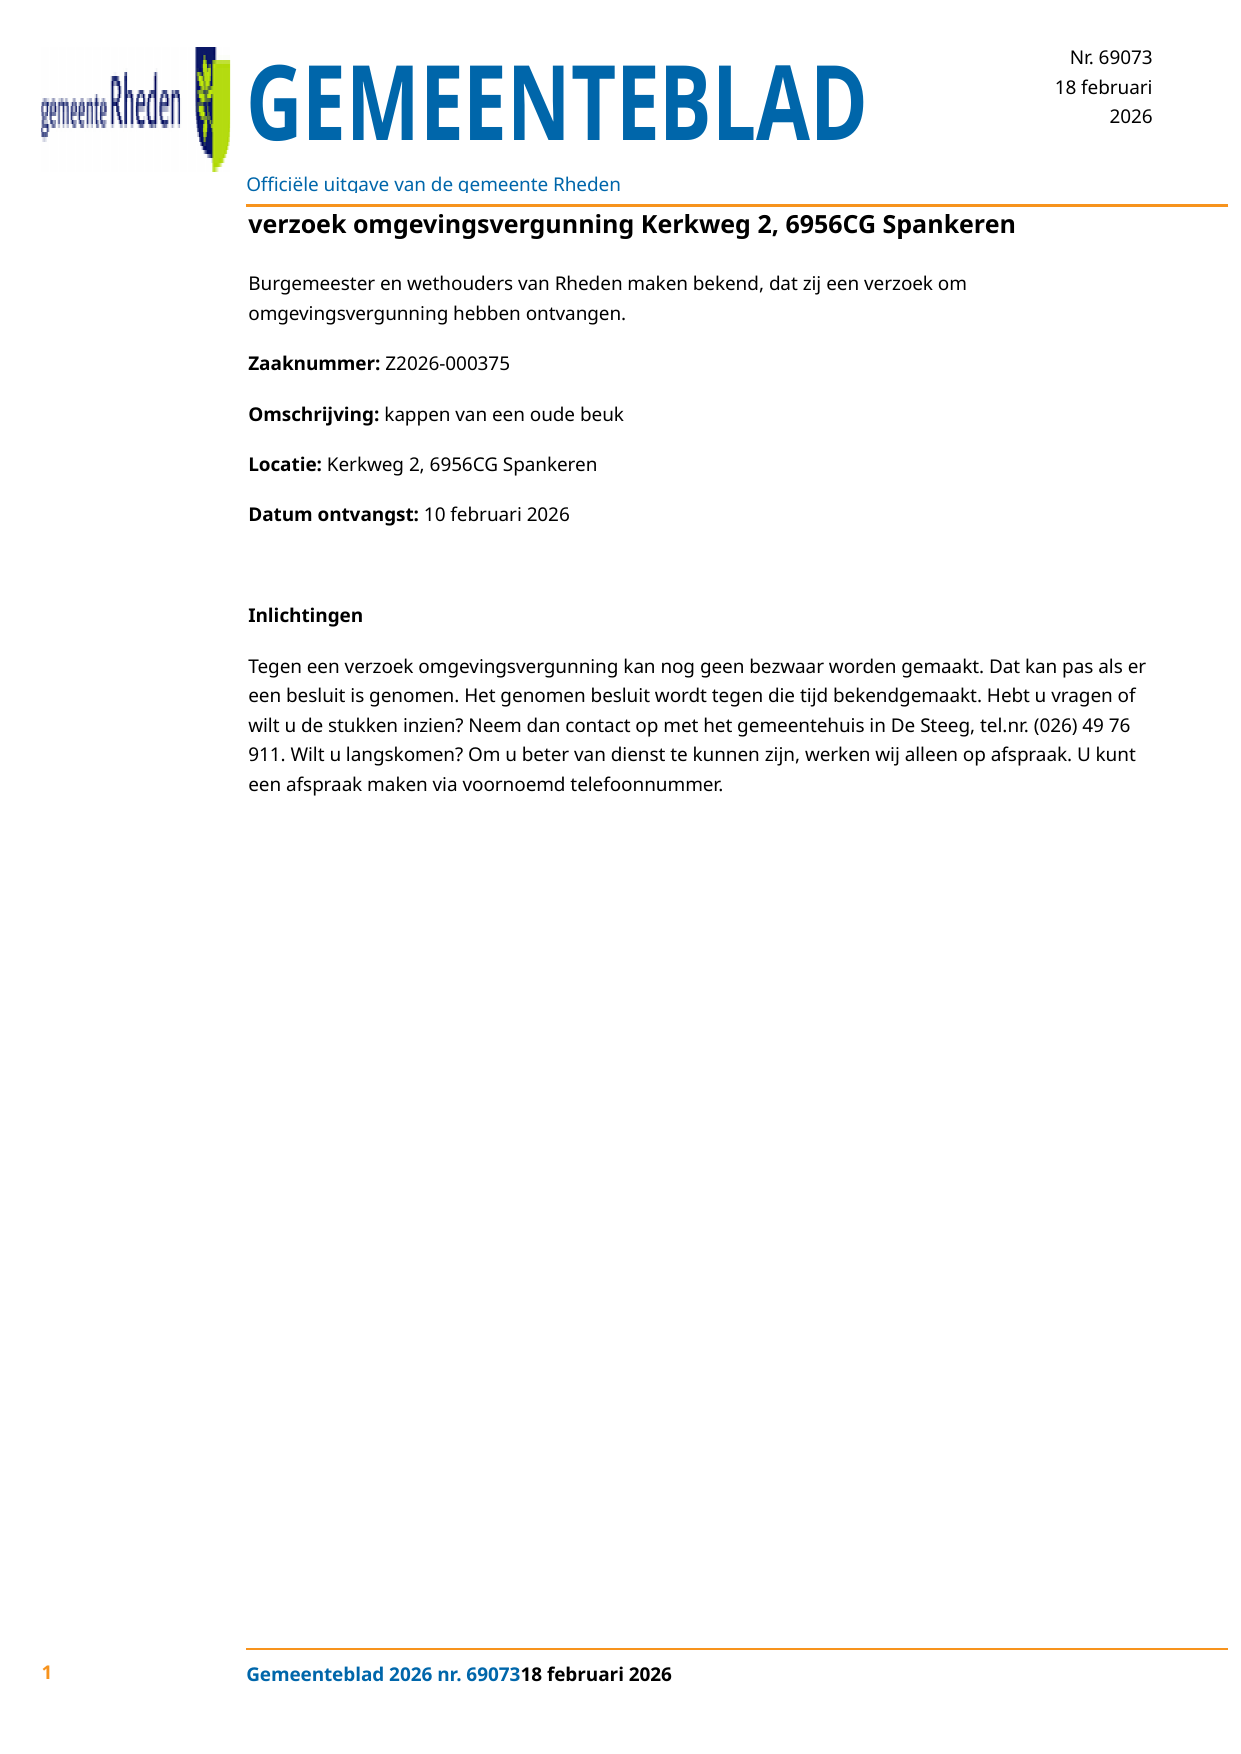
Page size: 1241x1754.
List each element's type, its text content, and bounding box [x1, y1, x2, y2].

text Tegen een verzoek omgevingsvergunning kan nog geen bezwaar worden gemaakt. Dat kan pas als er een besluit is genomen. Het genomen besluit wordt tegen die tijd bekendgemaakt. Hebt u vragen of wilt u de stukken inzien? Neem dan contact op met het gemeentehuis in De Steeg, tel.nr. (026) 49 76 911. Wilt u langskomen? Om u beter van dienst te kunnen zijn, werken wij alleen op afspraak. U kunt een afspraak maken via voornoemd telefoonnummer. [248, 653, 1152, 797]
text Locatie: Kerkweg 2, 6956CG Spankeren [248, 451, 1152, 477]
text Burgemeester en wethouders van Rheden maken bekend, dat zij een verzoek om omgevingsvergunning hebben ontvangen. [248, 270, 1152, 326]
text Inlichtingen [248, 602, 1152, 628]
text Datum ontvangst: 10 februari 2026 [248, 502, 1152, 527]
text Zaaknummer: Z2026-000375 [248, 350, 1152, 376]
picture [41, 47, 231, 172]
text Omschrijving: kappen van een oude beuk [248, 401, 1152, 426]
text verzoek omgevingsvergunning Kerkweg 2, 6956CG Spankeren [248, 207, 1152, 241]
